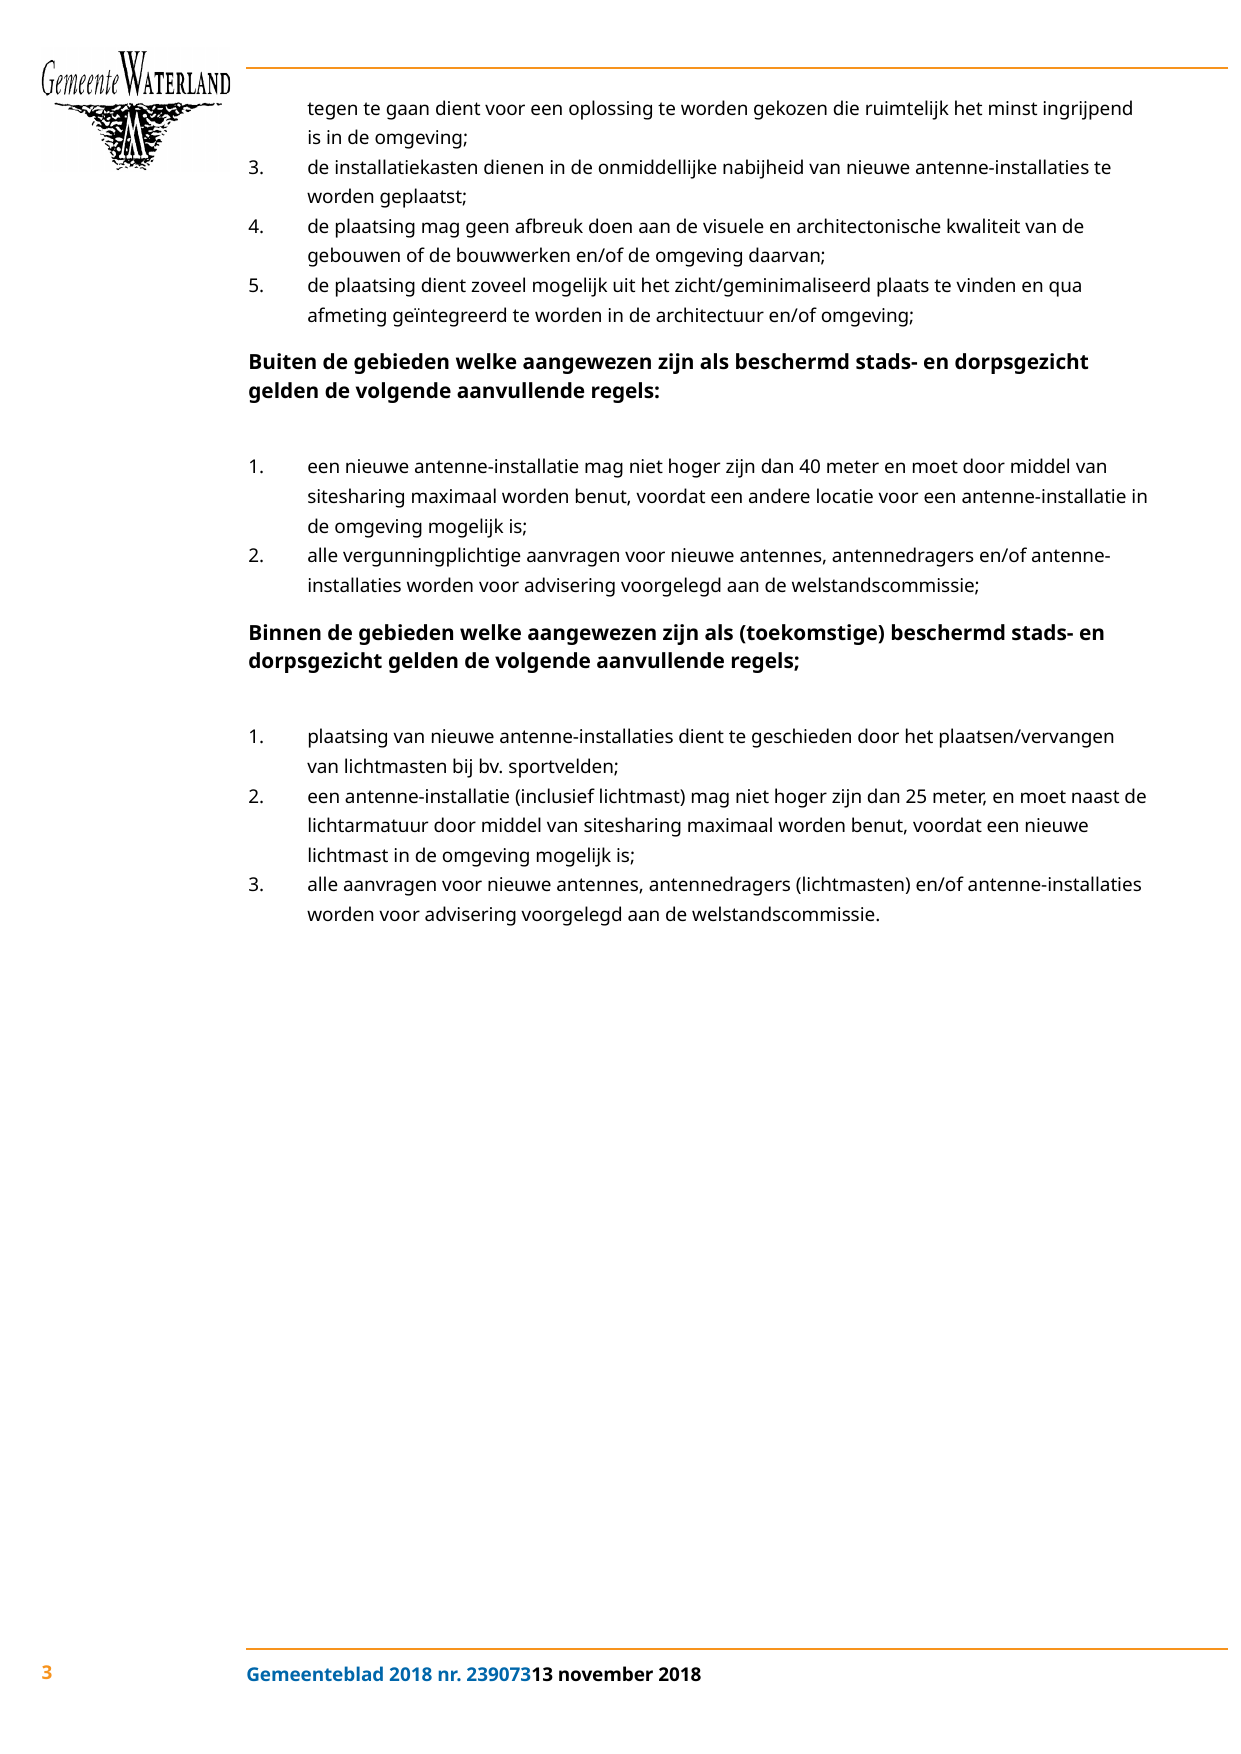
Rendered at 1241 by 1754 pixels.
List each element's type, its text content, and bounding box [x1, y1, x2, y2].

text Binnen de gebieden welke aangewezen zijn als (toekomstige) beschermd stads- en dorpsgezicht gelden de volgende aanvullende regels; [248, 618, 1152, 674]
list alle aanvragen voor nieuwe antennes, antennedragers (lichtmasten) en/of antenne-installaties worden voor advisering voorgelegd aan de welstandscommissie. [248, 872, 1152, 927]
list plaatsing van nieuwe antenne-installaties dient te geschieden door het plaatsen/vervangen van lichtmasten bij bv. sportvelden; [248, 724, 1152, 779]
list de installatiekasten dienen in de onmiddellijke nabijheid van nieuwe antenne-installaties te worden geplaatst; [248, 154, 1152, 209]
list de plaatsing mag geen afbreuk doen aan de visuele en architectonische kwaliteit van de gebouwen of de bouwwerken en/of de omgeving daarvan; [248, 213, 1152, 268]
list alle vergunningplichtige aanvragen voor nieuwe antennes, antennedragers en/of antenne-installaties worden voor advisering voorgelegd aan de welstandscommissie; [248, 542, 1152, 598]
list de plaatsing dient zoveel mogelijk uit het zicht/geminimaliseerd plaats te vinden en qua afmeting geïntegreerd te worden in de architectuur en/of omgeving; [248, 272, 1152, 328]
text Buiten de gebieden welke aangewezen zijn als beschermd stads- en dorpsgezicht gelden de volgende aanvullende regels: [248, 347, 1152, 404]
list een antenne-installatie (inclusief lichtmast) mag niet hoger zijn dan 25 meter, en moet naast de lichtarmatuur door middel van sitesharing maximaal worden benut, voordat een nieuwe lichtmast in de omgeving mogelijk is; [248, 783, 1152, 868]
picture [41, 47, 231, 172]
list een nieuwe antenne-installatie mag niet hoger zijn dan 40 meter en moet door middel van sitesharing maximaal worden benut, voordat een andere locatie voor een antenne-installatie in de omgeving mogelijk is; [248, 454, 1152, 538]
list tegen te gaan dient voor een oplossing te worden gekozen die ruimtelijk het minst ingrijpend is in de omgeving; [248, 95, 1152, 150]
